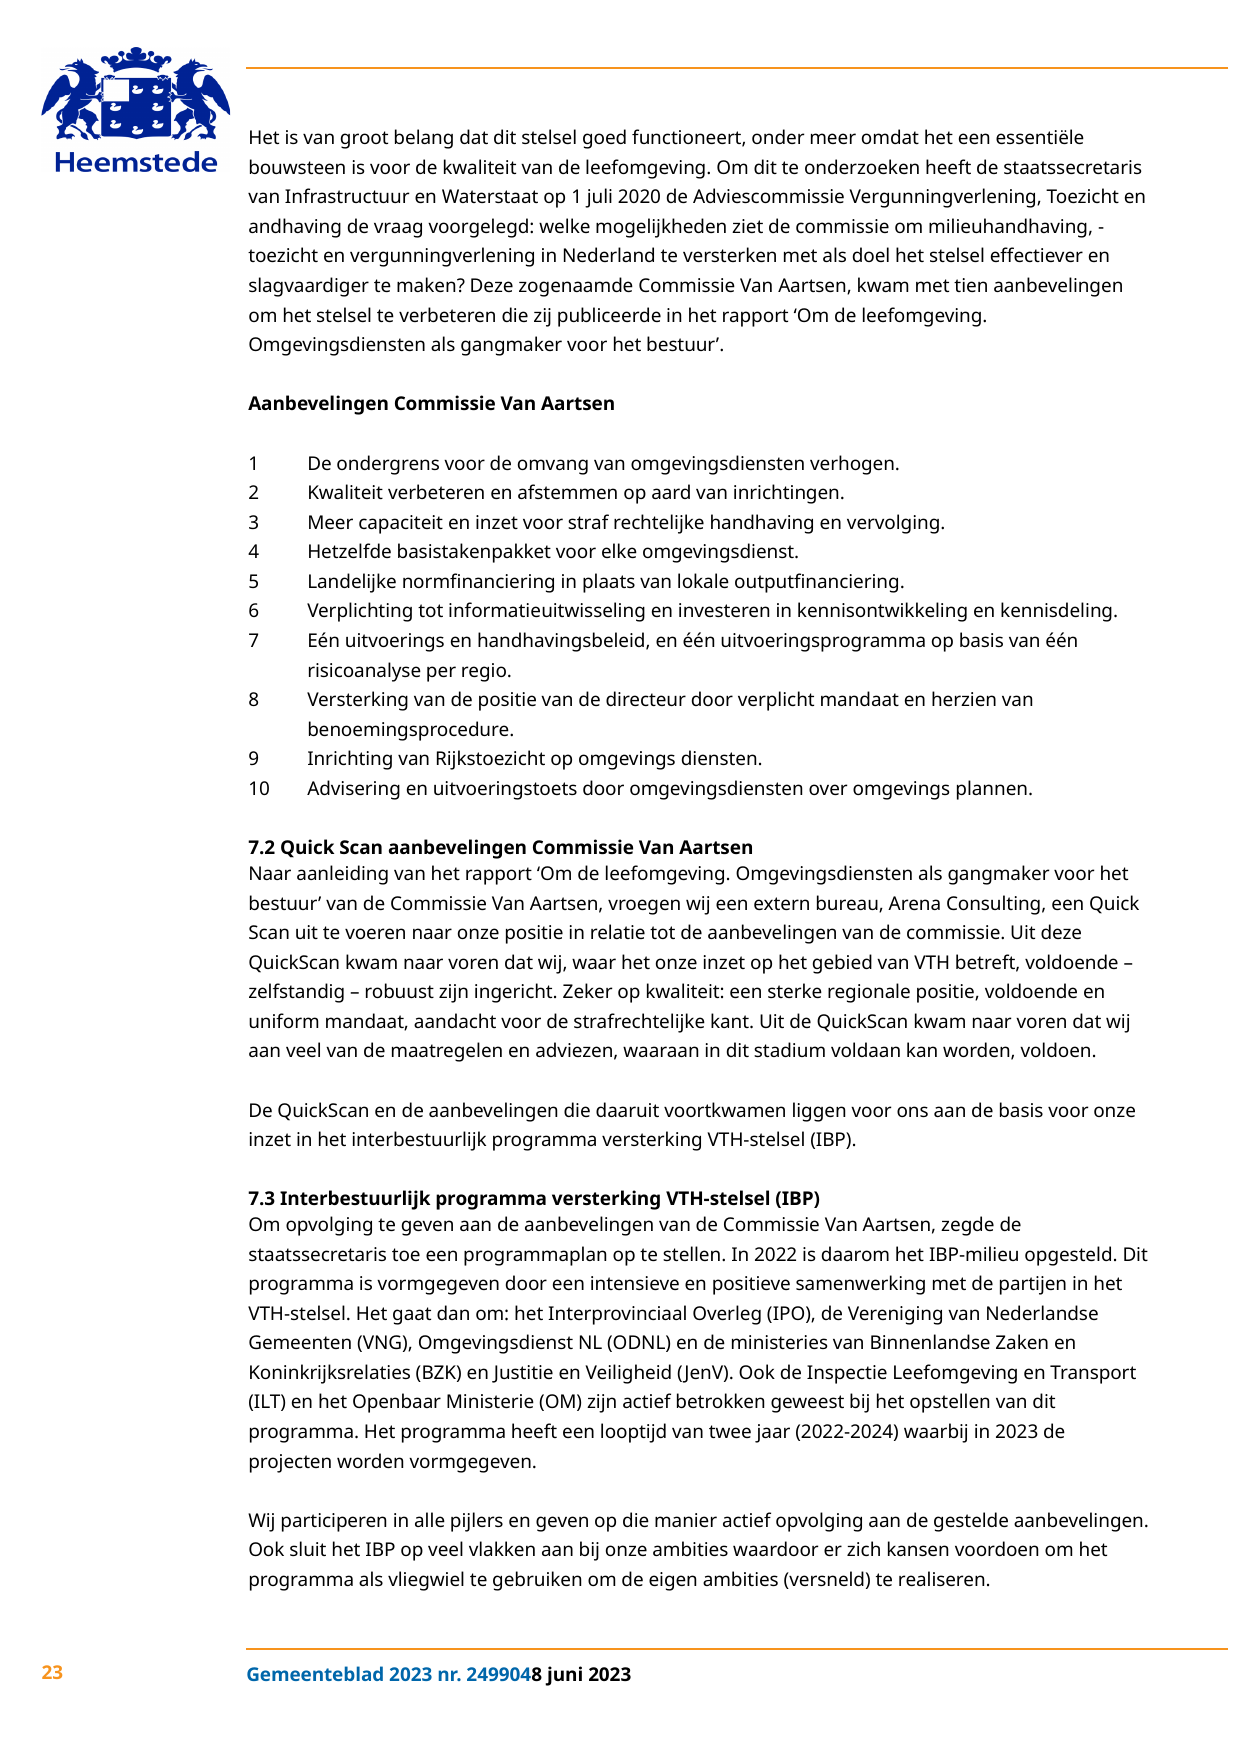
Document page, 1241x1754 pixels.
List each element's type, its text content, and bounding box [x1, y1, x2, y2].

list Eén uitvoerings­ en handhavingsbeleid, en één uitvoeringsprogramma op basis van één risicoanalyse per regio. [248, 627, 1152, 683]
list Verplichting tot informatie­uitwisseling en investeren in kennisontwikkeling en kennisdeling. [248, 598, 1152, 623]
text Naar aanleiding van het rapport ‘Om de leefomgeving. Omgevingsdiensten als gangmaker voor het bestuur’ van de Commissie Van Aartsen, vroegen wij een extern bureau, Arena Consulting, een Quick Scan uit te voeren naar onze positie in relatie tot de aanbevelingen van de commissie. Uit deze QuickScan kwam naar voren dat wij, waar het onze inzet op het gebied van VTH betreft, voldoende – zelfstandig – robuust zijn ingericht. Zeker op kwaliteit: een sterke regionale positie, voldoende en uniform mandaat, aandacht voor de strafrechtelijke kant. Uit de QuickScan kwam naar voren dat wij aan veel van de maatregelen en adviezen, waaraan in dit stadium voldaan kan worden, voldoen. [248, 860, 1152, 1063]
list De ondergrens voor de omvang van omgevingsdiensten verhogen. [248, 450, 1152, 476]
text 7.3 Interbestuurlijk programma versterking VTH-stelsel (IBP) [248, 1186, 1152, 1211]
list Landelijke normfinanciering in plaats van lokale outputfinanciering. [248, 568, 1152, 594]
list Versterking van de positie van de directeur door verplicht mandaat en herzien van benoemingsprocedure. [248, 686, 1152, 742]
list Hetzelfde basistakenpakket voor elke omgevingsdienst. [248, 538, 1152, 564]
text Aanbevelingen Commissie Van Aartsen [248, 391, 1152, 416]
list Advisering en uitvoeringstoets door omgevingsdiensten over omgevings­ plannen. [248, 775, 1152, 801]
picture [41, 47, 231, 172]
text Wij participeren in alle pijlers en geven op die manier actief opvolging aan de gestelde aanbevelingen. Ook sluit het IBP op veel vlakken aan bij onze ambities waardoor er zich kansen voordoen om het programma als vliegwiel te gebruiken om de eigen ambities (versneld) te realiseren. [248, 1507, 1152, 1592]
list Inrichting van Rijkstoezicht op omgevings­ diensten. [248, 746, 1152, 771]
text Om opvolging te geven aan de aanbevelingen van de Commissie Van Aartsen, zegde de staatssecretaris toe een programmaplan op te stellen. In 2022 is daarom het IBP-milieu opgesteld. Dit programma is vormgegeven door een intensieve en positieve samenwerking met de partijen in het VTH-stelsel. Het gaat dan om: het Interprovinciaal Overleg (IPO), de Vereniging van Nederlandse Gemeenten (VNG), Omgevingsdienst NL (ODNL) en de ministeries van Binnenlandse Zaken en Koninkrijksrelaties (BZK) en Justitie en Veiligheid (JenV). Ook de Inspectie Leefomgeving en Transport (ILT) en het Openbaar Ministerie (OM) zijn actief betrokken geweest bij het opstellen van dit programma. Het programma heeft een looptijd van twee jaar (2022-2024) waarbij in 2023 de projecten worden vormgegeven. [248, 1211, 1152, 1474]
list Kwaliteit verbeteren en afstemmen op aard van inrichtingen. [248, 479, 1152, 505]
list Meer capaciteit en inzet voor straf­ rechtelijke handhaving en vervolging. [248, 509, 1152, 535]
text Het is van groot belang dat dit stelsel goed functioneert, onder meer omdat het een essentiële bouwsteen is voor de kwaliteit van de leefomgeving. Om dit te onderzoeken heeft de staatssecretaris van Infrastructuur en Waterstaat op 1 juli 2020 de Adviescommissie Vergunningverlening, Toezicht en andhaving de vraag voorgelegd: welke mogelijkheden ziet de commissie om milieuhandhaving, -toezicht en vergunningverlening in Nederland te versterken met als doel het stelsel effectiever en slagvaardiger te maken? Deze zogenaamde Commissie Van Aartsen, kwam met tien aanbevelingen om het stelsel te verbeteren die zij publiceerde in het rapport ‘Om de leefomgeving. Omgevingsdiensten als gangmaker voor het bestuur’. [248, 124, 1152, 357]
text De QuickScan en de aanbevelingen die daaruit voortkwamen liggen voor ons aan de basis voor onze inzet in het interbestuurlijk programma versterking VTH-stelsel (IBP). [248, 1097, 1152, 1152]
text 7.2 Quick Scan aanbevelingen Commissie Van Aartsen [248, 834, 1152, 860]
